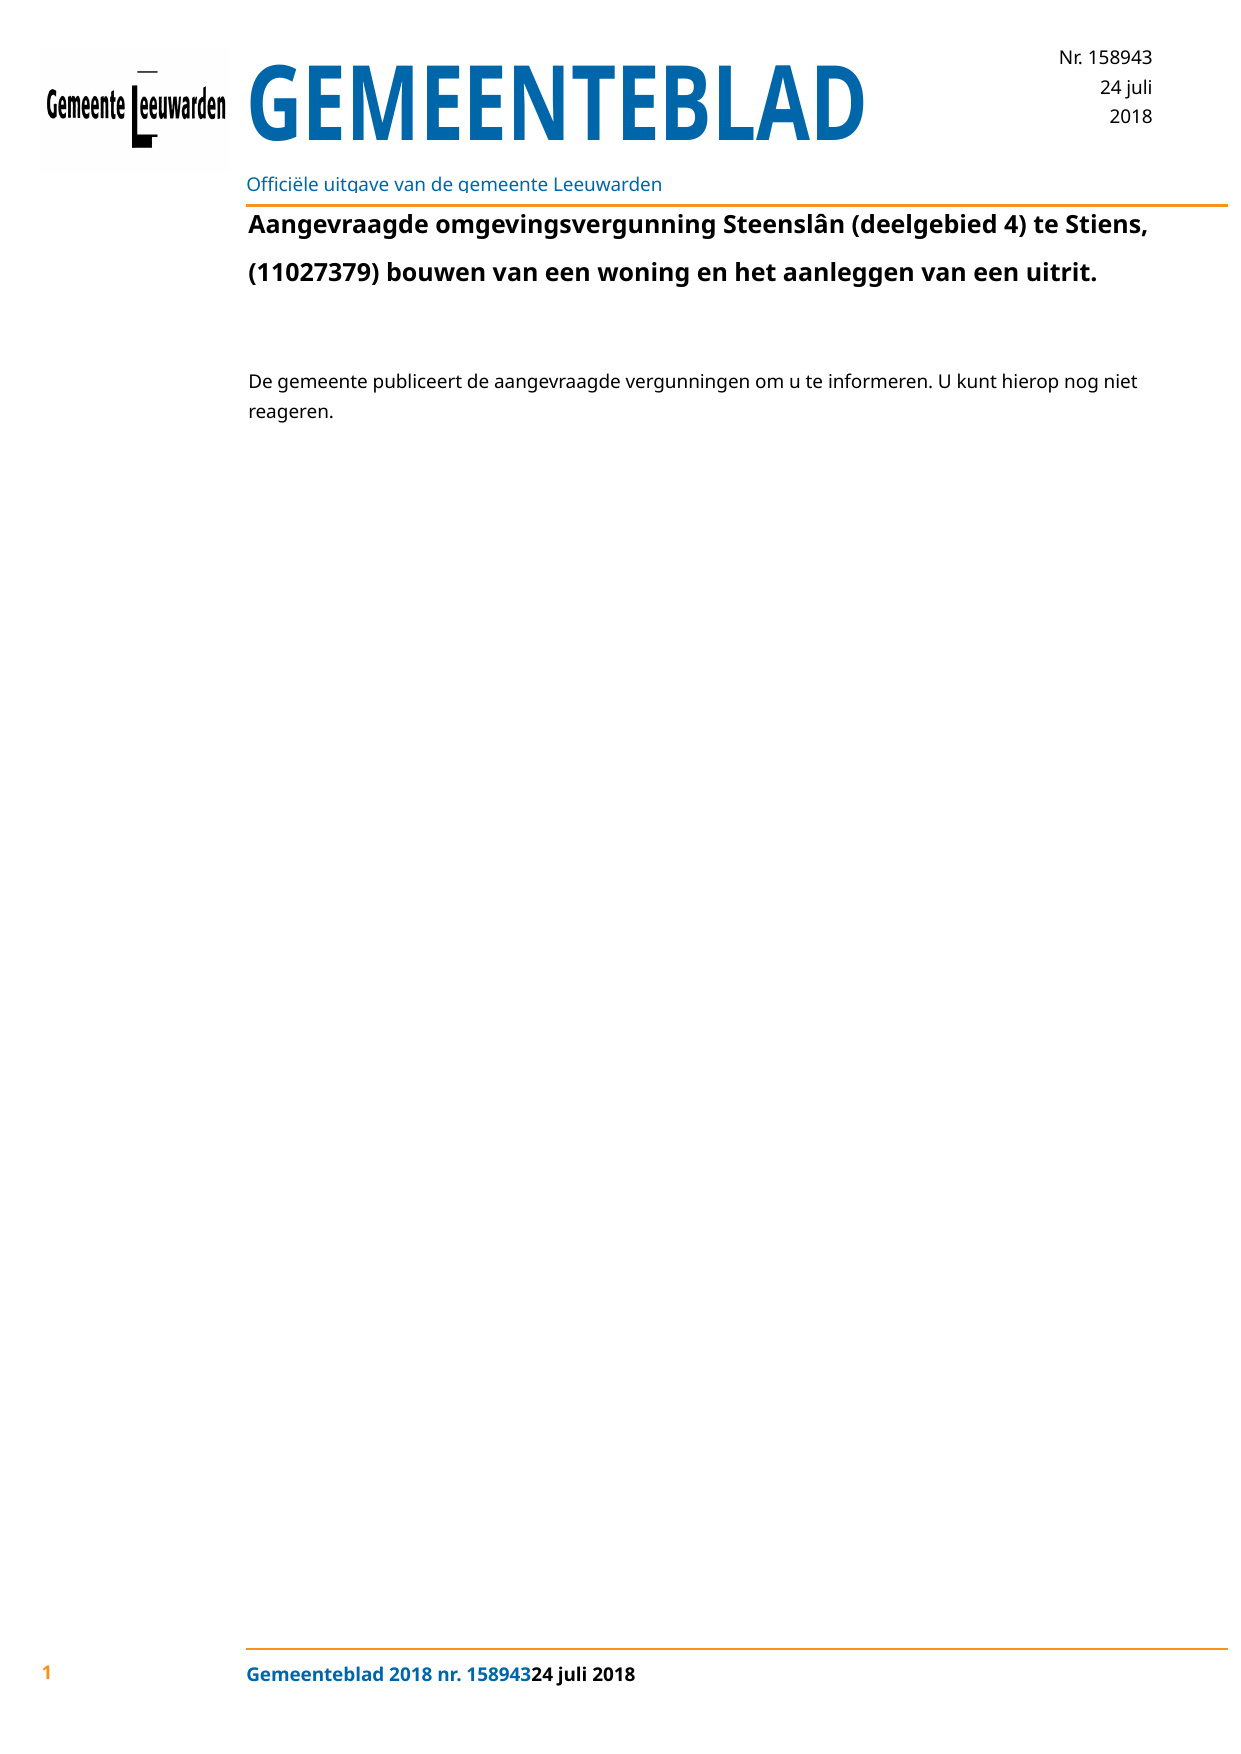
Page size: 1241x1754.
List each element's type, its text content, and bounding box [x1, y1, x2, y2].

picture [41, 47, 231, 172]
text Aangevraagde omgevingsvergunning Steenslân (deelgebied 4) te Stiens, (11027379) bouwen van een woning en het aanleggen van een uitrit. [248, 207, 1152, 288]
text De gemeente publiceert de aangevraagde vergunningen om u te informeren. U kunt hierop nog niet reageren. [248, 368, 1152, 424]
